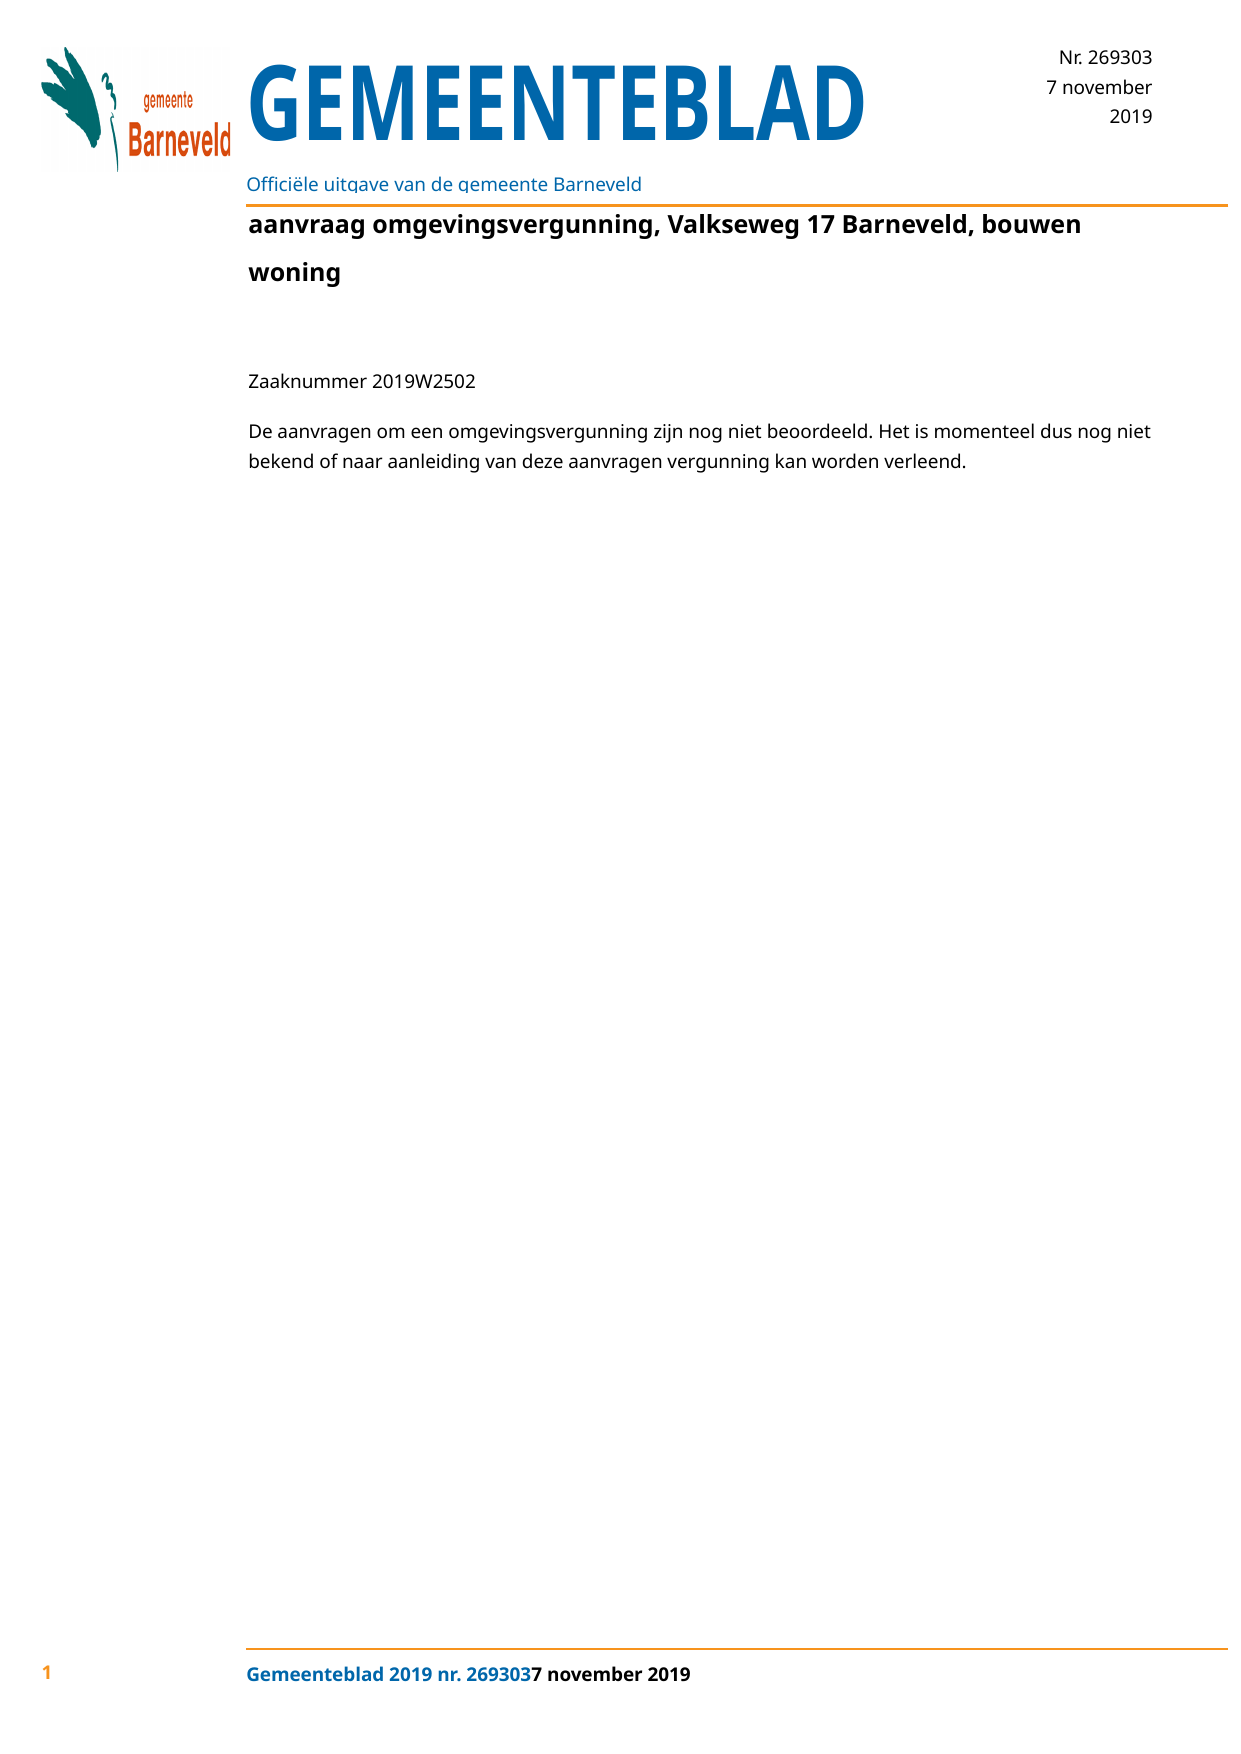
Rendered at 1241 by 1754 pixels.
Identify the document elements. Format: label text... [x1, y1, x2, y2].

text aanvraag omgevingsvergunning, Valkseweg 17 Barneveld, bouwen woning [248, 207, 1152, 288]
text De aanvragen om een omgevingsvergunning zijn nog niet beoordeeld. Het is momenteel dus nog niet bekend of naar aanleiding van deze aanvragen vergunning kan worden verleend. [248, 419, 1152, 474]
picture [41, 47, 231, 172]
text Zaaknummer 2019W2502 [248, 368, 1152, 394]
